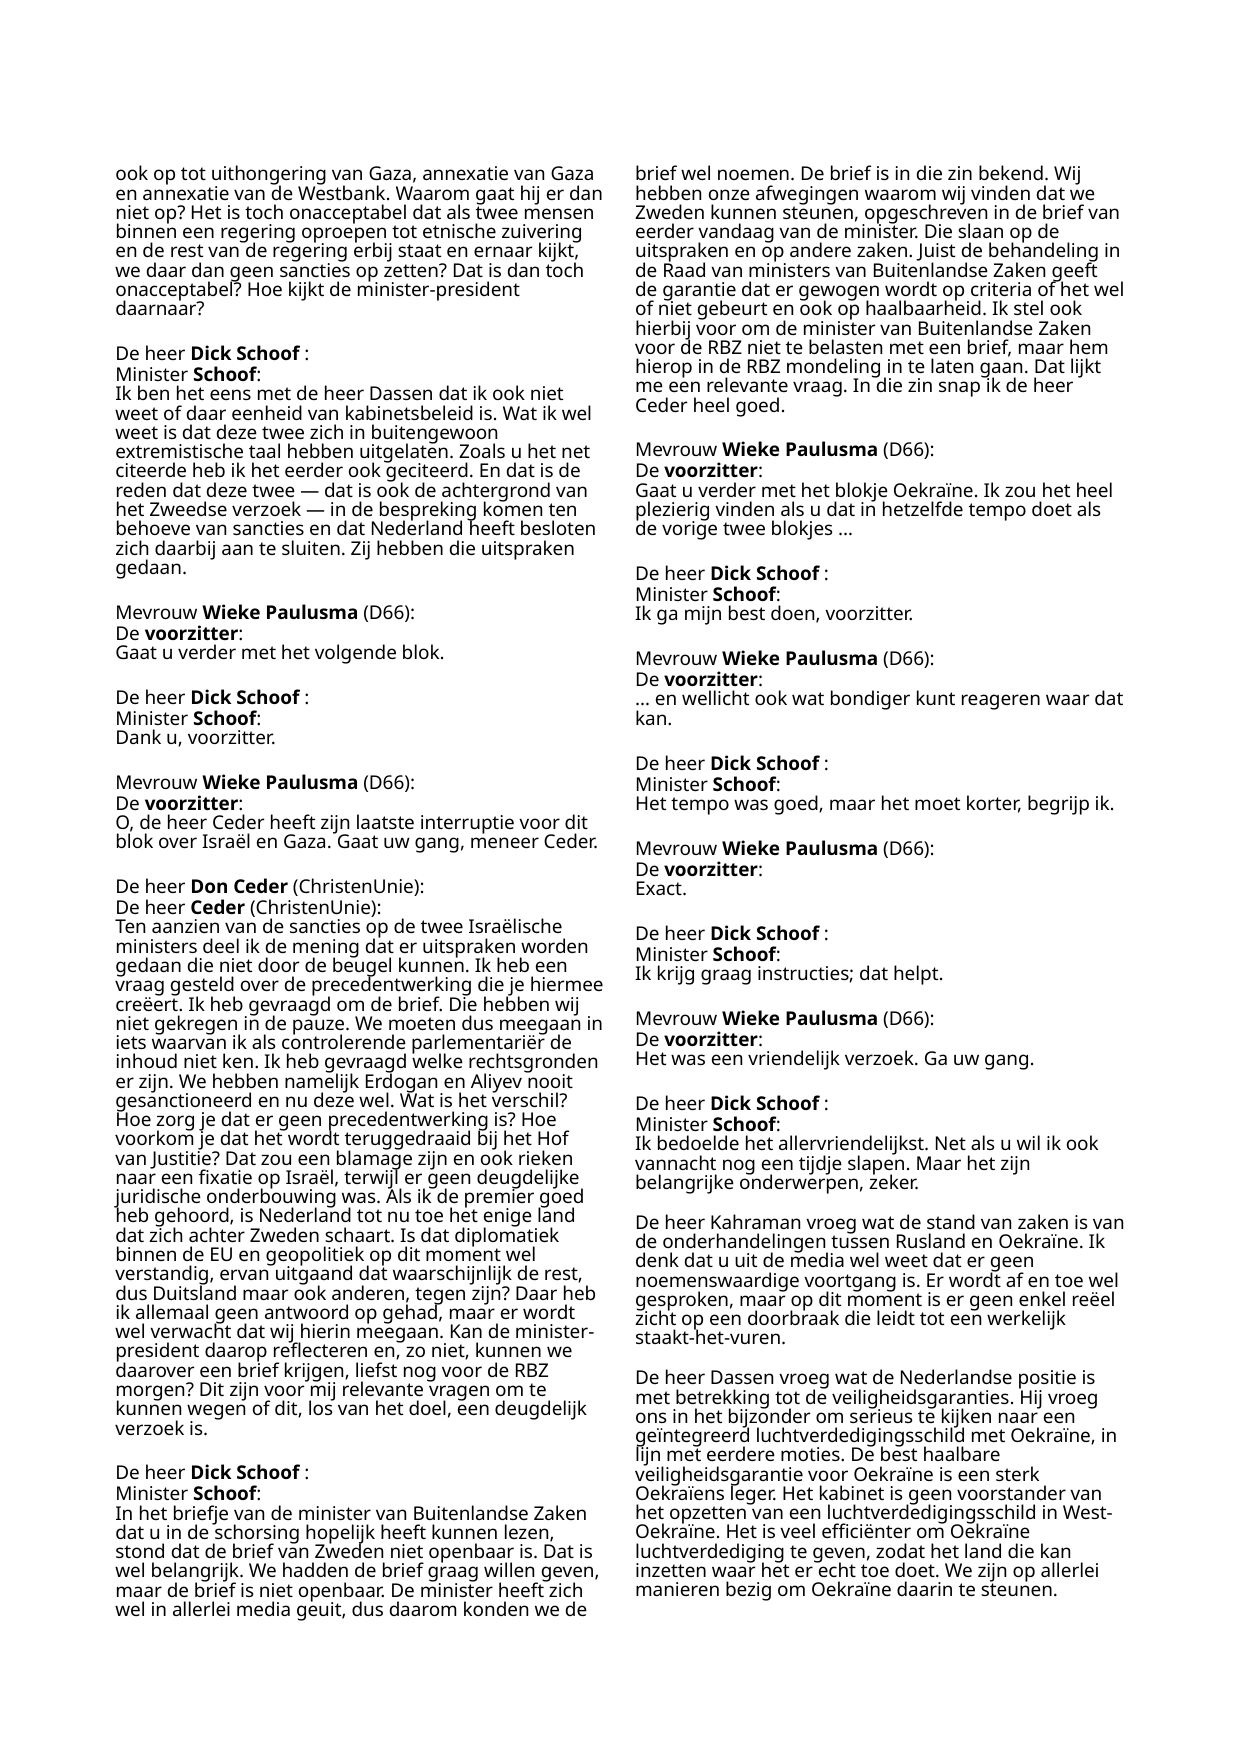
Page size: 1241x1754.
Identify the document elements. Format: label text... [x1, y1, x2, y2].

text O, de heer Ceder heeft zijn laatste interruptie voor dit blok over Israël en Gaza. Gaat uw gang, meneer Ceder. [115, 814, 605, 853]
text Minister Schoof: [115, 1485, 605, 1504]
text De voorzitter: [635, 462, 1125, 482]
text Het tempo was goed, maar het moet korter, begrijp ik. [635, 795, 1125, 814]
text Gaat u verder met het volgende blok. [115, 644, 605, 663]
text In het briefje van de minister van Buitenlandse Zaken dat u in de schorsing hopelijk heeft kunnen lezen, stond dat de brief van Zweden niet openbaar is. Dat is wel belangrijk. We hadden de brief graag willen geven, maar de brief is niet openbaar. De minister heeft zich wel in allerlei media geuit, dus daarom konden we de [115, 1504, 605, 1620]
text Mevrouw Wieke Paulusma (D66): [115, 769, 605, 795]
text De heer Dick Schoof : [115, 340, 605, 366]
text Mevrouw Wieke Paulusma (D66): [115, 599, 605, 624]
text De voorzitter: [115, 795, 605, 814]
text De voorzitter: [635, 861, 1125, 880]
text Minister Schoof: [635, 946, 1125, 965]
text De voorzitter: [635, 1031, 1125, 1050]
text De heer Dassen vroeg wat de Nederlandse positie is met betrekking tot de veiligheidsgaranties. Hij vroeg ons in het bijzonder om serieus te kijken naar een geïntegreerd luchtverdedigingsschild met Oekraïne, in lijn met eerdere moties. De best haalbare veiligheidsgarantie voor Oekraïne is een sterk Oekraïens leger. Het kabinet is geen voorstander van het opzetten van een luchtverdedigingsschild in West-Oekraïne. Het is veel efficiënter om Oekraïne luchtverdediging te geven, zodat het land die kan inzetten waar het er echt toe doet. We zijn op allerlei manieren bezig om Oekraïne daarin te steunen. [635, 1369, 1125, 1601]
text Mevrouw Wieke Paulusma (D66): [635, 645, 1125, 671]
text Ik ga mijn best doen, voorzitter. [635, 605, 1125, 624]
text Ik bedoelde het allervriendelijkst. Net als u wil ik ook vannacht nog een tijdje slapen. Maar het zijn belangrijke onderwerpen, zeker. [635, 1135, 1125, 1193]
text De heer Dick Schoof : [115, 684, 605, 710]
text Ik krijg graag instructies; dat helpt. [635, 965, 1125, 984]
text Mevrouw Wieke Paulusma (D66): [635, 835, 1125, 861]
text De heer Dick Schoof : [635, 560, 1125, 586]
text Minister Schoof: [635, 776, 1125, 795]
text Minister Schoof: [635, 1116, 1125, 1135]
text Ten aanzien van de sancties op de twee Israëlische ministers deel ik de mening dat er uitspraken worden gedaan die niet door de beugel kunnen. Ik heb een vraag gesteld over de precedentwerking die je hiermee creëert. Ik heb gevraagd om de brief. Die hebben wij niet gekregen in de pauze. We moeten dus meegaan in iets waarvan ik als controlerende parlementariër de inhoud niet ken. Ik heb gevraagd welke rechtsgronden er zijn. We hebben namelijk Erdogan en Aliyev nooit gesanctioneerd en nu deze wel. Wat is het verschil? Hoe zorg je dat er geen precedentwerking is? Hoe voorkom je dat het wordt teruggedraaid bij het Hof van Justitie? Dat zou een blamage zijn en ook rieken naar een fixatie op Israël, terwijl er geen deugdelijke juridische onderbouwing was. Als ik de premier goed heb gehoord, is Nederland tot nu toe het enige land dat zich achter Zweden schaart. Is dat diplomatiek binnen de EU en geopolitiek op dit moment wel verstandig, ervan uitgaand dat waarschijnlijk de rest, dus Duitsland maar ook anderen, tegen zijn? Daar heb ik allemaal geen antwoord op gehad, maar er wordt wel verwacht dat wij hierin meegaan. Kan de minister-president daarop reflecteren en, zo niet, kunnen we daarover een brief krijgen, liefst nog voor de RBZ morgen? Dit zijn voor mij relevante vragen om te kunnen wegen of dit, los van het doel, een deugdelijk verzoek is. [115, 918, 605, 1439]
text Ik ben het eens met de heer Dassen dat ik ook niet weet of daar eenheid van kabinetsbeleid is. Wat ik wel weet is dat deze twee zich in buitengewoon extremistische taal hebben uitgelaten. Zoals u het net citeerde heb ik het eerder ook geciteerd. En dat is de reden dat deze twee — dat is ook de achtergrond van het Zweedse verzoek — in de bespreking komen ten behoeve van sancties en dat Nederland heeft besloten zich daarbij aan te sluiten. Zij hebben die uitspraken gedaan. [115, 385, 605, 578]
text De heer Dick Schoof : [635, 750, 1125, 776]
text Minister Schoof: [115, 366, 605, 385]
text Gaat u verder met het blokje Oekraïne. Ik zou het heel plezierig vinden als u dat in hetzelfde tempo doet als de vorige twee blokjes … [635, 482, 1125, 539]
text brief wel noemen. De brief is in die zin bekend. Wij hebben onze afwegingen waarom wij vinden dat we Zweden kunnen steunen, opgeschreven in de brief van eerder vandaag van de minister. Die slaan op de uitspraken en op andere zaken. Juist de behandeling in de Raad van ministers van Buitenlandse Zaken geeft de garantie dat er gewogen wordt op criteria of het wel of niet gebeurt en ook op haalbaarheid. Ik stel ook hierbij voor om de minister van Buitenlandse Zaken voor de RBZ niet te belasten met een brief, maar hem hierop in de RBZ mondeling in te laten gaan. Dat lijkt me een relevante vraag. In die zin snap ik de heer Ceder heel goed. [635, 165, 1125, 416]
text De voorzitter: [115, 624, 605, 644]
text Minister Schoof: [635, 586, 1125, 605]
text Minister Schoof: [115, 710, 605, 729]
text De heer Dick Schoof : [635, 920, 1125, 946]
text ook op tot uithongering van Gaza, annexatie van Gaza en annexatie van de Westbank. Waarom gaat hij er dan niet op? Het is toch onacceptabel dat als twee mensen binnen een regering oproepen tot etnische zuivering en de rest van de regering erbij staat en ernaar kijkt, we daar dan geen sancties op zetten? Dat is dan toch onacceptabel? Hoe kijkt de minister-president daarnaar? [115, 165, 605, 319]
text Mevrouw Wieke Paulusma (D66): [635, 437, 1125, 462]
text Dank u, voorzitter. [115, 729, 605, 748]
text De heer Kahraman vroeg wat de stand van zaken is van de onderhandelingen tussen Rusland en Oekraïne. Ik denk dat u uit de media wel weet dat er geen noemenswaardige voortgang is. Er wordt af en toe wel gesproken, maar op dit moment is er geen enkel reëel zicht op een doorbraak die leidt tot een werkelijk staakt-het-vuren. [635, 1214, 1125, 1349]
text De heer Dick Schoof : [115, 1459, 605, 1485]
text De heer Ceder (ChristenUnie): [115, 899, 605, 918]
text De voorzitter: [635, 671, 1125, 690]
text Het was een vriendelijk verzoek. Ga uw gang. [635, 1050, 1125, 1069]
text … en wellicht ook wat bondiger kunt reageren waar dat kan. [635, 690, 1125, 729]
text De heer Don Ceder (ChristenUnie): [115, 873, 605, 899]
text Mevrouw Wieke Paulusma (D66): [635, 1005, 1125, 1031]
text Exact. [635, 880, 1125, 899]
text De heer Dick Schoof : [635, 1090, 1125, 1116]
